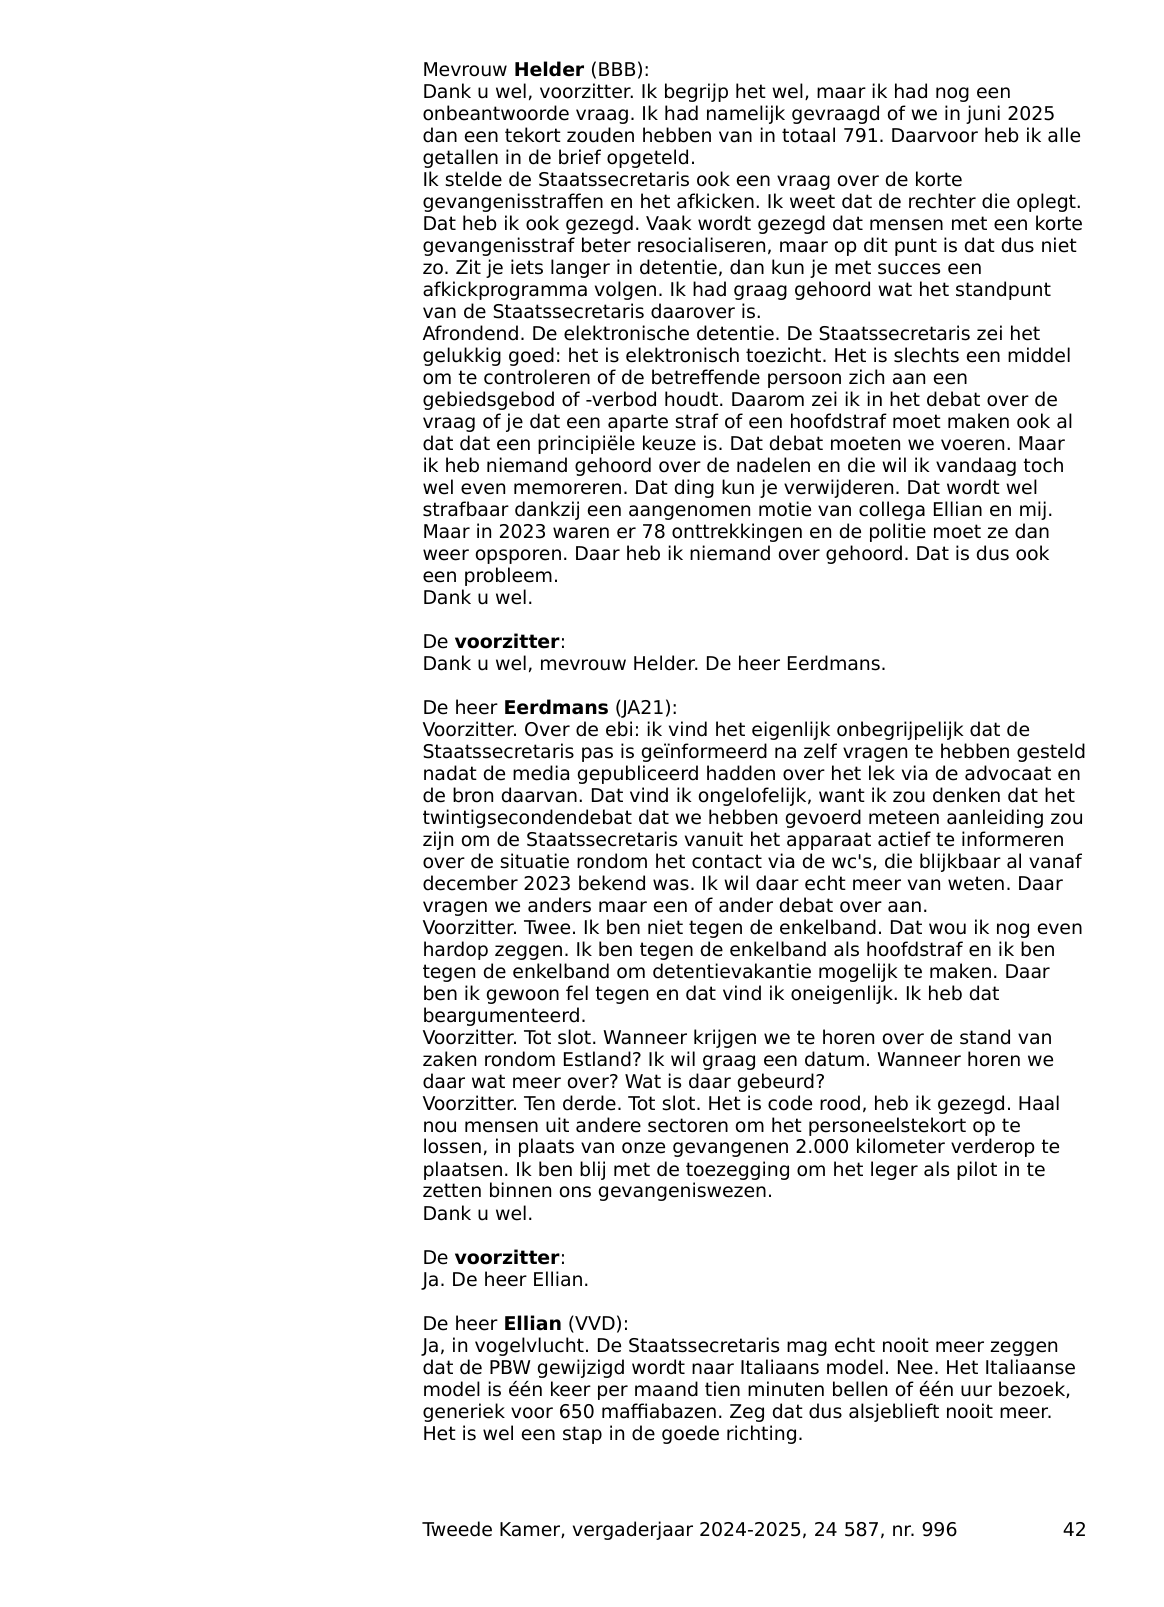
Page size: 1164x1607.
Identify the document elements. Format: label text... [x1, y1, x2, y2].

text De heer Eerdmans (JA21): [422, 697, 1087, 719]
text De voorzitter: [422, 1247, 1087, 1268]
text Ik stelde de Staatssecretaris ook een vraag over de korte gevangenisstraffen en het afkicken. Ik weet dat de rechter die oplegt. Dat heb ik ook gezegd. Vaak wordt gezegd dat mensen met een korte gevangenisstraf beter resocialiseren, maar op dit punt is dat dus niet zo. Zit je iets langer in detentie, dan kun je met succes een afkickprogramma volgen. Ik had graag gehoord wat het standpunt van de Staatssecretaris daarover is. [422, 169, 1087, 323]
text Ja. De heer Ellian. [422, 1268, 1087, 1291]
text Dank u wel. [422, 1202, 1087, 1224]
text Voorzitter. Tot slot. Wanneer krijgen we te horen over de stand van zaken rondom Estland? Ik wil graag een datum. Wanneer horen we daar wat meer over? Wat is daar gebeurd? [422, 1027, 1087, 1092]
text Voorzitter. Over de ebi: ik vind het eigenlijk onbegrijpelijk dat de Staatssecretaris pas is geïnformeerd na zelf vragen te hebben gesteld nadat de media gepubliceerd hadden over het lek via de advocaat en de bron daarvan. Dat vind ik ongelofelijk, want ik zou denken dat het twintigsecondendebat dat we hebben gevoerd meteen aanleiding zou zijn om de Staatssecretaris vanuit het apparaat actief te informeren over de situatie rondom het contact via de wc's, die blijkbaar al vanaf december 2023 bekend was. Ik wil daar echt meer van weten. Daar vragen we anders maar een of ander debat over aan. [422, 719, 1087, 917]
text De voorzitter: [422, 631, 1087, 653]
text Dank u wel. [422, 587, 1087, 608]
text Dank u wel, mevrouw Helder. De heer Eerdmans. [422, 653, 1087, 675]
text Mevrouw Helder (BBB): [422, 59, 1087, 81]
text De heer Ellian (VVD): [422, 1313, 1087, 1335]
text Voorzitter. Ten derde. Tot slot. Het is code rood, heb ik gezegd. Haal nou mensen uit andere sectoren om het personeelstekort op te lossen, in plaats van onze gevangenen 2.000 kilometer verderop te plaatsen. Ik ben blij met de toezegging om het leger als pilot in te zetten binnen ons gevangeniswezen. [422, 1092, 1087, 1202]
text Ja, in vogelvlucht. De Staatssecretaris mag echt nooit meer zeggen dat de PBW gewijzigd wordt naar Italiaans model. Nee. Het Italiaanse model is één keer per maand tien minuten bellen of één uur bezoek, generiek voor 650 maffiabazen. Zeg dat dus alsjeblieft nooit meer. Het is wel een stap in de goede richting. [422, 1335, 1087, 1444]
text Voorzitter. Twee. Ik ben niet tegen de enkelband. Dat wou ik nog even hardop zeggen. Ik ben tegen de enkelband als hoofdstraf en ik ben tegen de enkelband om detentievakantie mogelijk te maken. Daar ben ik gewoon fel tegen en dat vind ik oneigenlijk. Ik heb dat beargumenteerd. [422, 917, 1087, 1027]
text Dank u wel, voorzitter. Ik begrijp het wel, maar ik had nog een onbeantwoorde vraag. Ik had namelijk gevraagd of we in juni 2025 dan een tekort zouden hebben van in totaal 791. Daarvoor heb ik alle getallen in de brief opgeteld. [422, 81, 1087, 169]
text Afrondend. De elektronische detentie. De Staatssecretaris zei het gelukkig goed: het is elektronisch toezicht. Het is slechts een middel om te controleren of de betreffende persoon zich aan een gebiedsgebod of -verbod houdt. Daarom zei ik in het debat over de vraag of je dat een aparte straf of een hoofdstraf moet maken ook al dat dat een principiële keuze is. Dat debat moeten we voeren. Maar ik heb niemand gehoord over de nadelen en die wil ik vandaag toch wel even memoreren. Dat ding kun je verwijderen. Dat wordt wel strafbaar dankzij een aangenomen motie van collega Ellian en mij. Maar in 2023 waren er 78 onttrekkingen en de politie moet ze dan weer opsporen. Daar heb ik niemand over gehoord. Dat is dus ook een probleem. [422, 323, 1087, 587]
